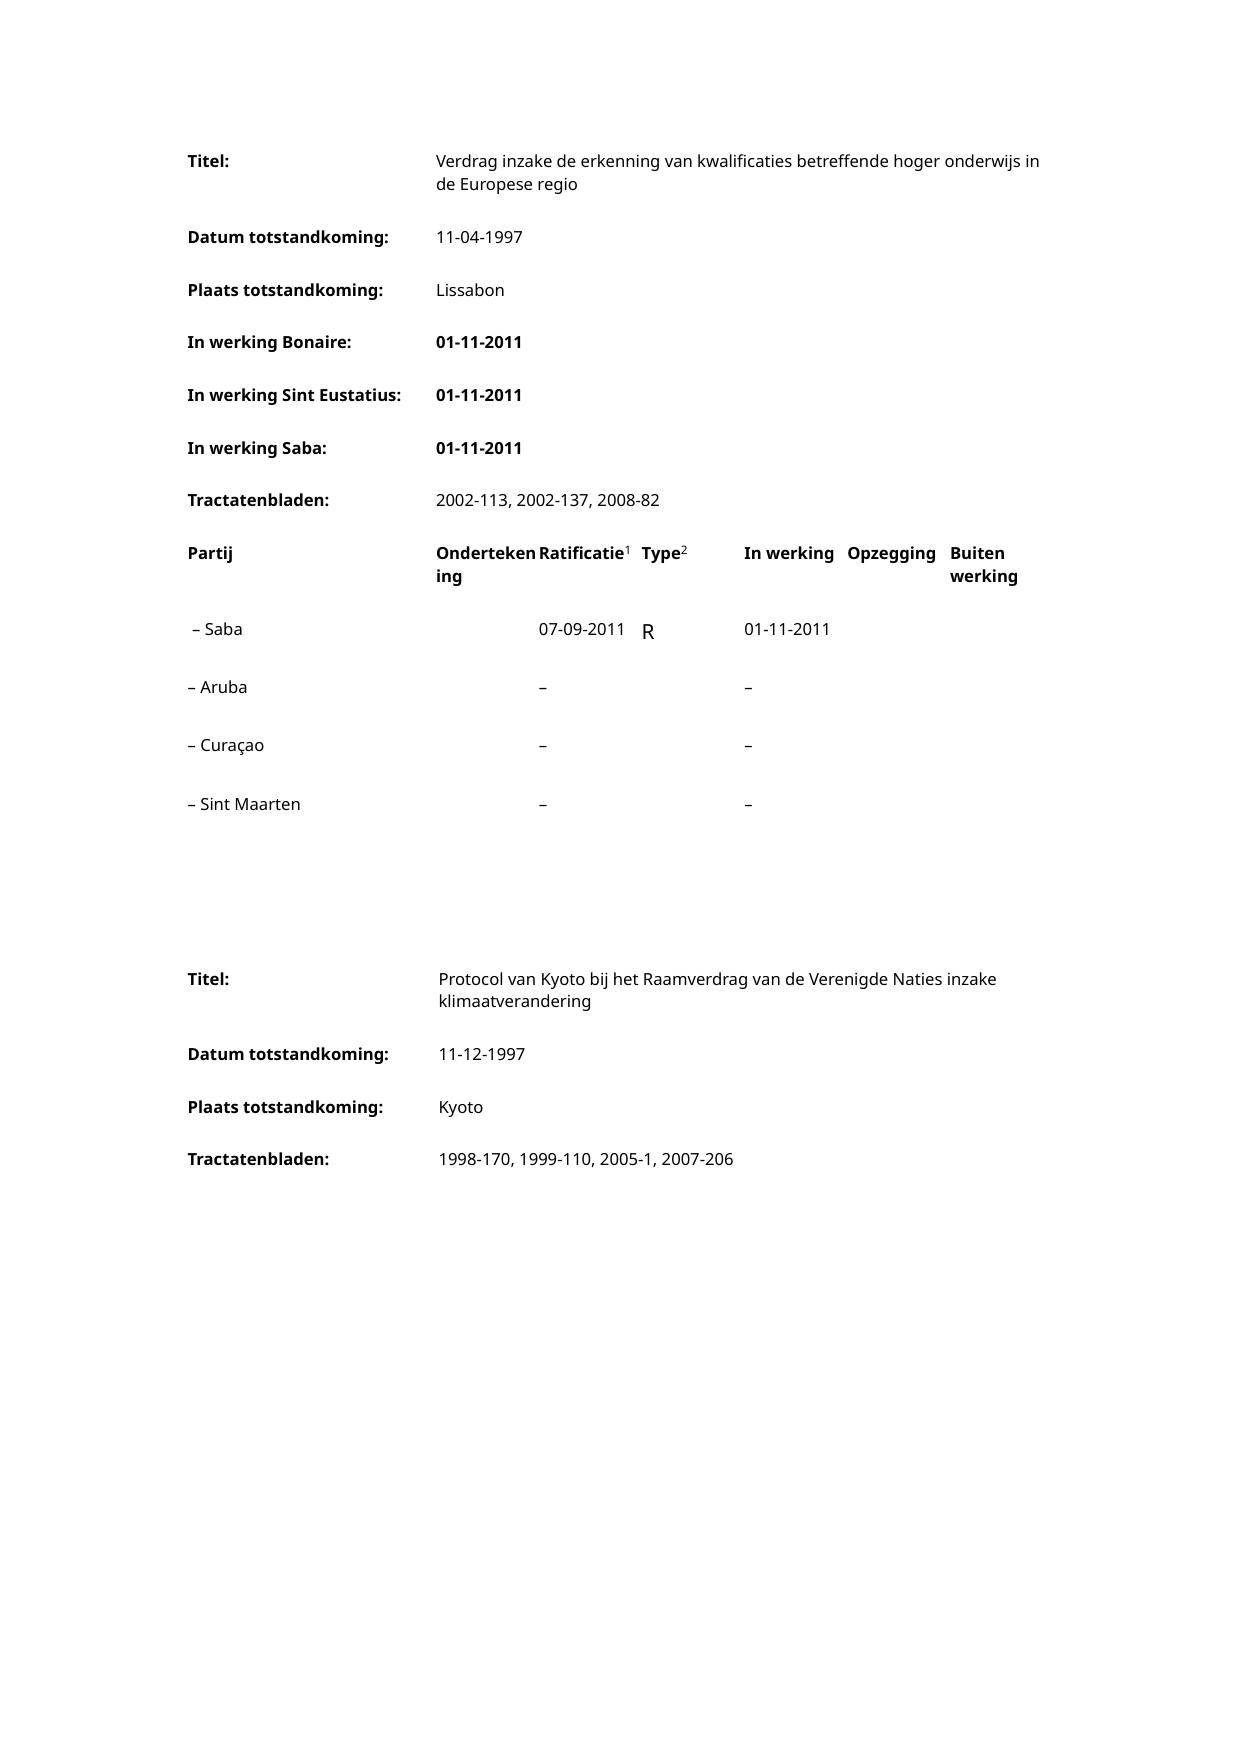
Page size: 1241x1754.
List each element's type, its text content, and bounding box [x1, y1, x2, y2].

table_header Titel: [188, 150, 436, 225]
table_cell 01-11-2011 [436, 331, 1053, 383]
table_cell – Curaçao [188, 734, 436, 792]
table_cell 11-04-1997 [436, 225, 1053, 278]
table_cell [950, 734, 1053, 792]
table_cell 01-11-2011 [436, 384, 1053, 436]
table_cell Datum totstandkoming: [188, 225, 436, 278]
table_cell Type2 [641, 542, 744, 617]
table_cell [436, 734, 539, 792]
table_cell Tractatenbladen: [188, 1148, 438, 1201]
table_cell Buiten werking [950, 542, 1053, 617]
table_cell Opzegging [847, 542, 950, 617]
table_cell [950, 676, 1053, 734]
table_cell Datum totstandkoming: [188, 1043, 438, 1095]
table_cell – [539, 676, 641, 734]
table_cell – [539, 793, 641, 851]
table_cell 07-09-2011 [539, 617, 641, 676]
table_cell – Aruba [188, 676, 436, 734]
table_cell In werking [744, 542, 847, 617]
table_cell [641, 676, 744, 734]
table_cell 2002-113, 2002-137, 2008-82 [436, 489, 1053, 542]
table_cell – Sint Maarten [188, 793, 436, 851]
table_cell 1998-170, 1999-110, 2005-1, 2007-206 [438, 1148, 1053, 1201]
table_cell Partij [188, 542, 436, 617]
table_cell 01-11-2011 [744, 617, 847, 676]
table_cell In werking Bonaire: [188, 331, 436, 383]
table_header Verdrag inzake de erkenning van kwalificaties betreffende hoger onderwijs in de Europese regio [436, 150, 1053, 225]
table_cell [436, 676, 539, 734]
table_cell [950, 617, 1053, 676]
table_header Protocol van Kyoto bij het Raamverdrag van de Verenigde Naties inzake klimaatverandering [438, 967, 1053, 1043]
table_cell [188, 1201, 1053, 1259]
table_cell In werking Sint Eustatius: [188, 384, 436, 436]
table_cell – [744, 676, 847, 734]
table_cell [436, 617, 539, 676]
table_cell [641, 793, 744, 851]
table_cell [847, 734, 950, 792]
table_cell [847, 617, 950, 676]
table_cell R [641, 617, 744, 676]
table_cell – Saba [188, 617, 436, 676]
table_cell – [744, 734, 847, 792]
table_cell Plaats totstandkoming: [188, 278, 436, 331]
table_cell Kyoto [438, 1095, 1053, 1148]
table_cell Plaats totstandkoming: [188, 1095, 438, 1148]
table_cell Lissabon [436, 278, 1053, 331]
table_cell [847, 793, 950, 851]
table_cell [847, 676, 950, 734]
table_cell Ratificatie1 [539, 542, 641, 617]
table_header Titel: [188, 967, 438, 1043]
table_cell [641, 734, 744, 792]
table_cell 01-11-2011 [436, 436, 1053, 489]
table_cell [950, 793, 1053, 851]
table_cell Tractatenbladen: [188, 489, 436, 542]
table_cell Ondertekening [436, 542, 539, 617]
table_cell [436, 793, 539, 851]
table_cell In werking Saba: [188, 436, 436, 489]
table_cell – [539, 734, 641, 792]
table_cell 11-12-1997 [438, 1043, 1053, 1095]
table_cell – [744, 793, 847, 851]
